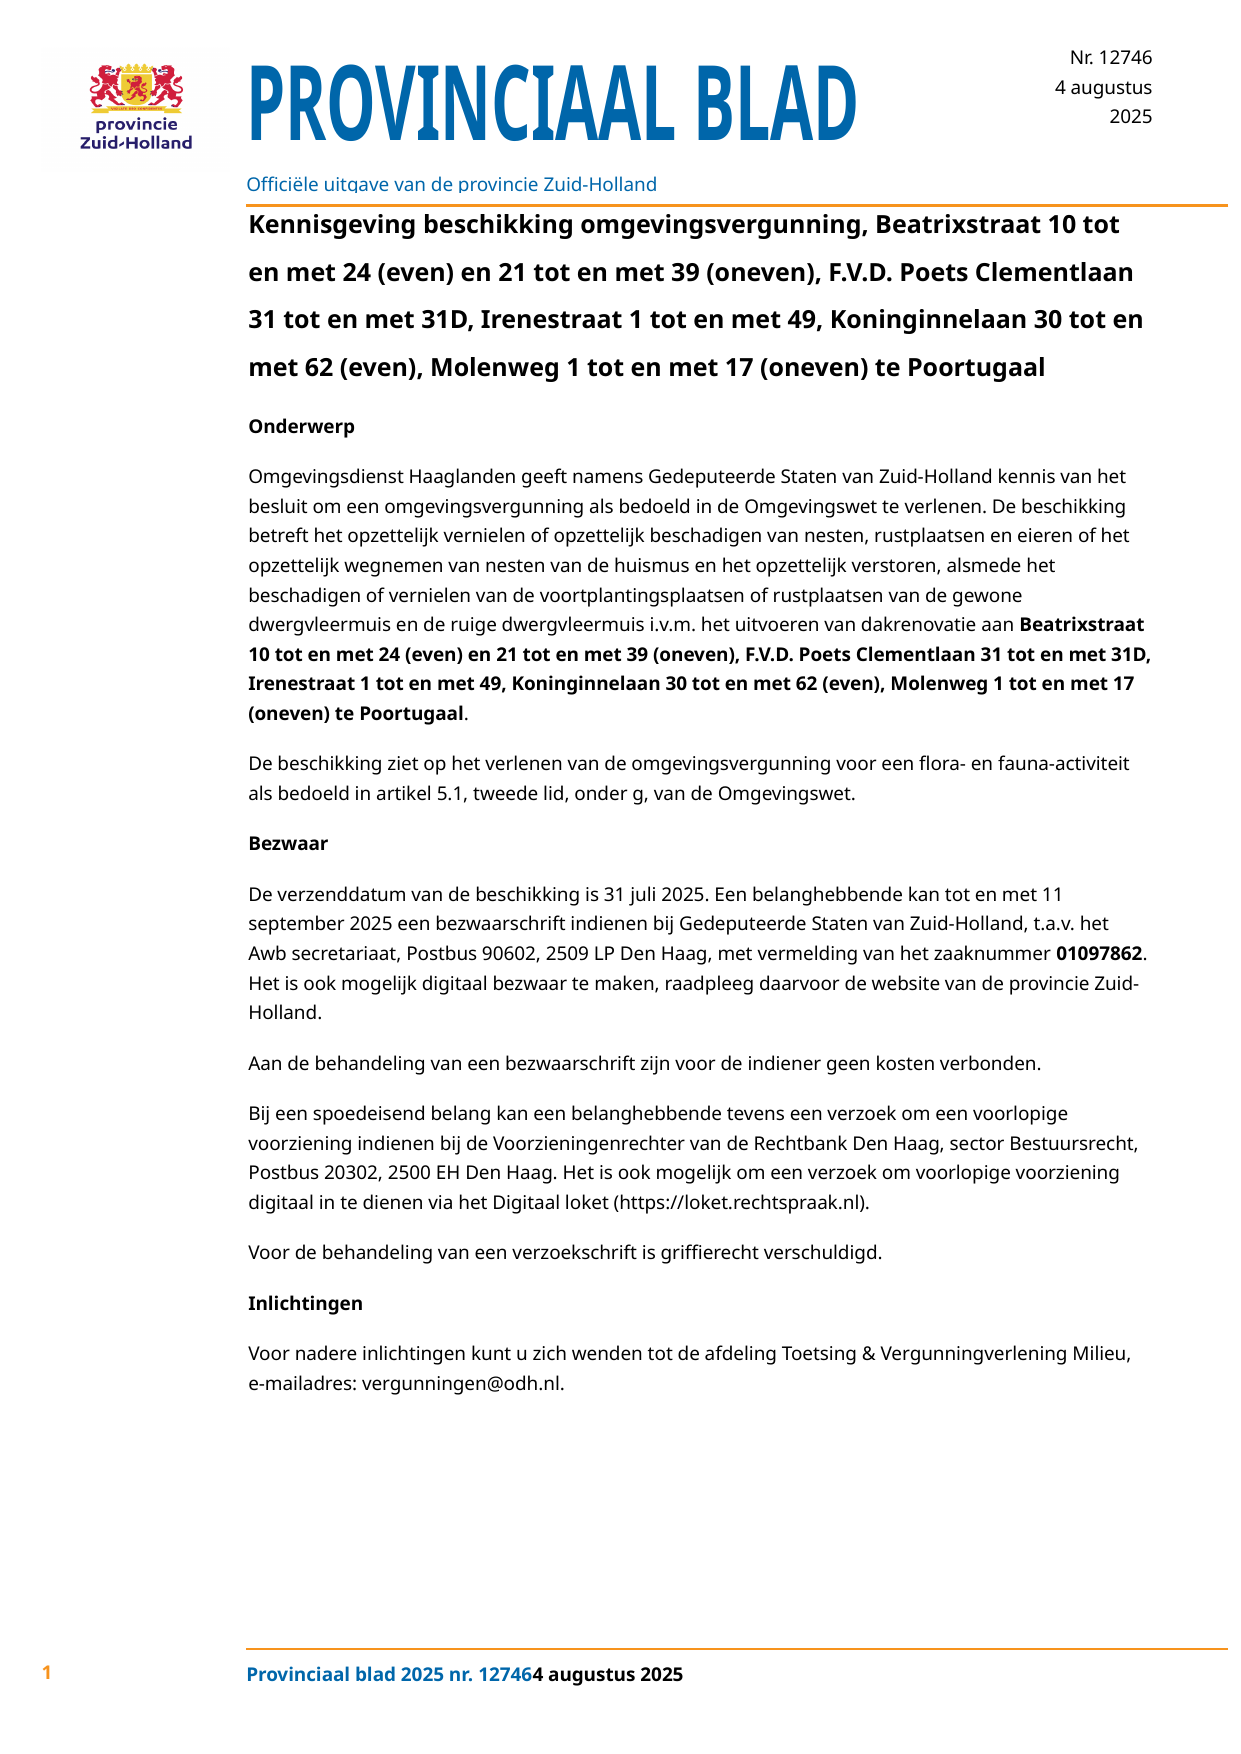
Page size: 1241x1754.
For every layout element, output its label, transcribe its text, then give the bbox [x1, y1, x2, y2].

text Voor de behandeling van een verzoekschrift is griffierecht verschuldigd. [248, 1239, 1152, 1265]
text Inlichtingen [248, 1290, 1152, 1316]
text Bij een spoedeisend belang kan een belanghebbende tevens een verzoek om een voorlopige voorziening indienen bij de Voorzieningenrechter van de Rechtbank Den Haag, sector Bestuursrecht, Postbus 20302, 2500 EH Den Haag. Het is ook mogelijk om een verzoek om voorlopige voorziening digitaal in te dienen via het Digitaal loket (https://loket.rechtspraak.nl). [248, 1100, 1152, 1215]
picture [41, 47, 231, 172]
text Kennisgeving beschikking omgevingsvergunning, Beatrixstraat 10 tot en met 24 (even) en 21 tot en met 39 (oneven), F.V.D. Poets Clementlaan 31 tot en met 31D, Irenestraat 1 tot en met 49, Koninginnelaan 30 tot en met 62 (even), Molenweg 1 tot en met 17 (oneven) te Poortugaal [248, 207, 1152, 384]
text Voor nadere inlichtingen kunt u zich wenden tot de afdeling Toetsing & Vergunningverlening Milieu, e-mailadres: vergunningen@odh.nl. [248, 1340, 1152, 1396]
text Omgevingsdienst Haaglanden geeft namens Gedeputeerde Staten van Zuid-Holland kennis van het besluit om een omgevingsvergunning als bedoeld in de Omgevingswet te verlenen. De beschikking betreft het opzettelijk vernielen of opzettelijk beschadigen van nesten, rustplaatsen en eieren of het opzettelijk wegnemen van nesten van de huismus en het opzettelijk verstoren, alsmede het beschadigen of vernielen van de voortplantingsplaatsen of rustplaatsen van de gewone dwergvleermuis en de ruige dwergvleermuis i.v.m. het uitvoeren van dakrenovatie aan Beatrixstraat 10 tot en met 24 (even) en 21 tot en met 39 (oneven), F.V.D. Poets Clementlaan 31 tot en met 31D, Irenestraat 1 tot en met 49, Koninginnelaan 30 tot en met 62 (even), Molenweg 1 tot en met 17 (oneven) te Poortugaal. [248, 463, 1152, 726]
text Aan de behandeling van een bezwaarschrift zijn voor de indiener geen kosten verbonden. [248, 1050, 1152, 1076]
text De verzenddatum van de beschikking is 31 juli 2025. Een belanghebbende kan tot en met 11 september 2025 een bezwaarschrift indienen bij Gedeputeerde Staten van Zuid-Holland, t.a.v. het Awb secretariaat, Postbus 90602, 2509 LP Den Haag, met vermelding van het zaaknummer 01097862. Het is ook mogelijk digitaal bezwaar te maken, raadpleeg daarvoor de website van de provincie Zuid-Holland. [248, 881, 1152, 1025]
text Onderwerp [248, 413, 1152, 439]
text Bezwaar [248, 831, 1152, 856]
text De beschikking ziet op het verlenen van de omgevingsvergunning voor een flora- en fauna-activiteit als bedoeld in artikel 5.1, tweede lid, onder g, van de Omgevingswet. [248, 751, 1152, 806]
